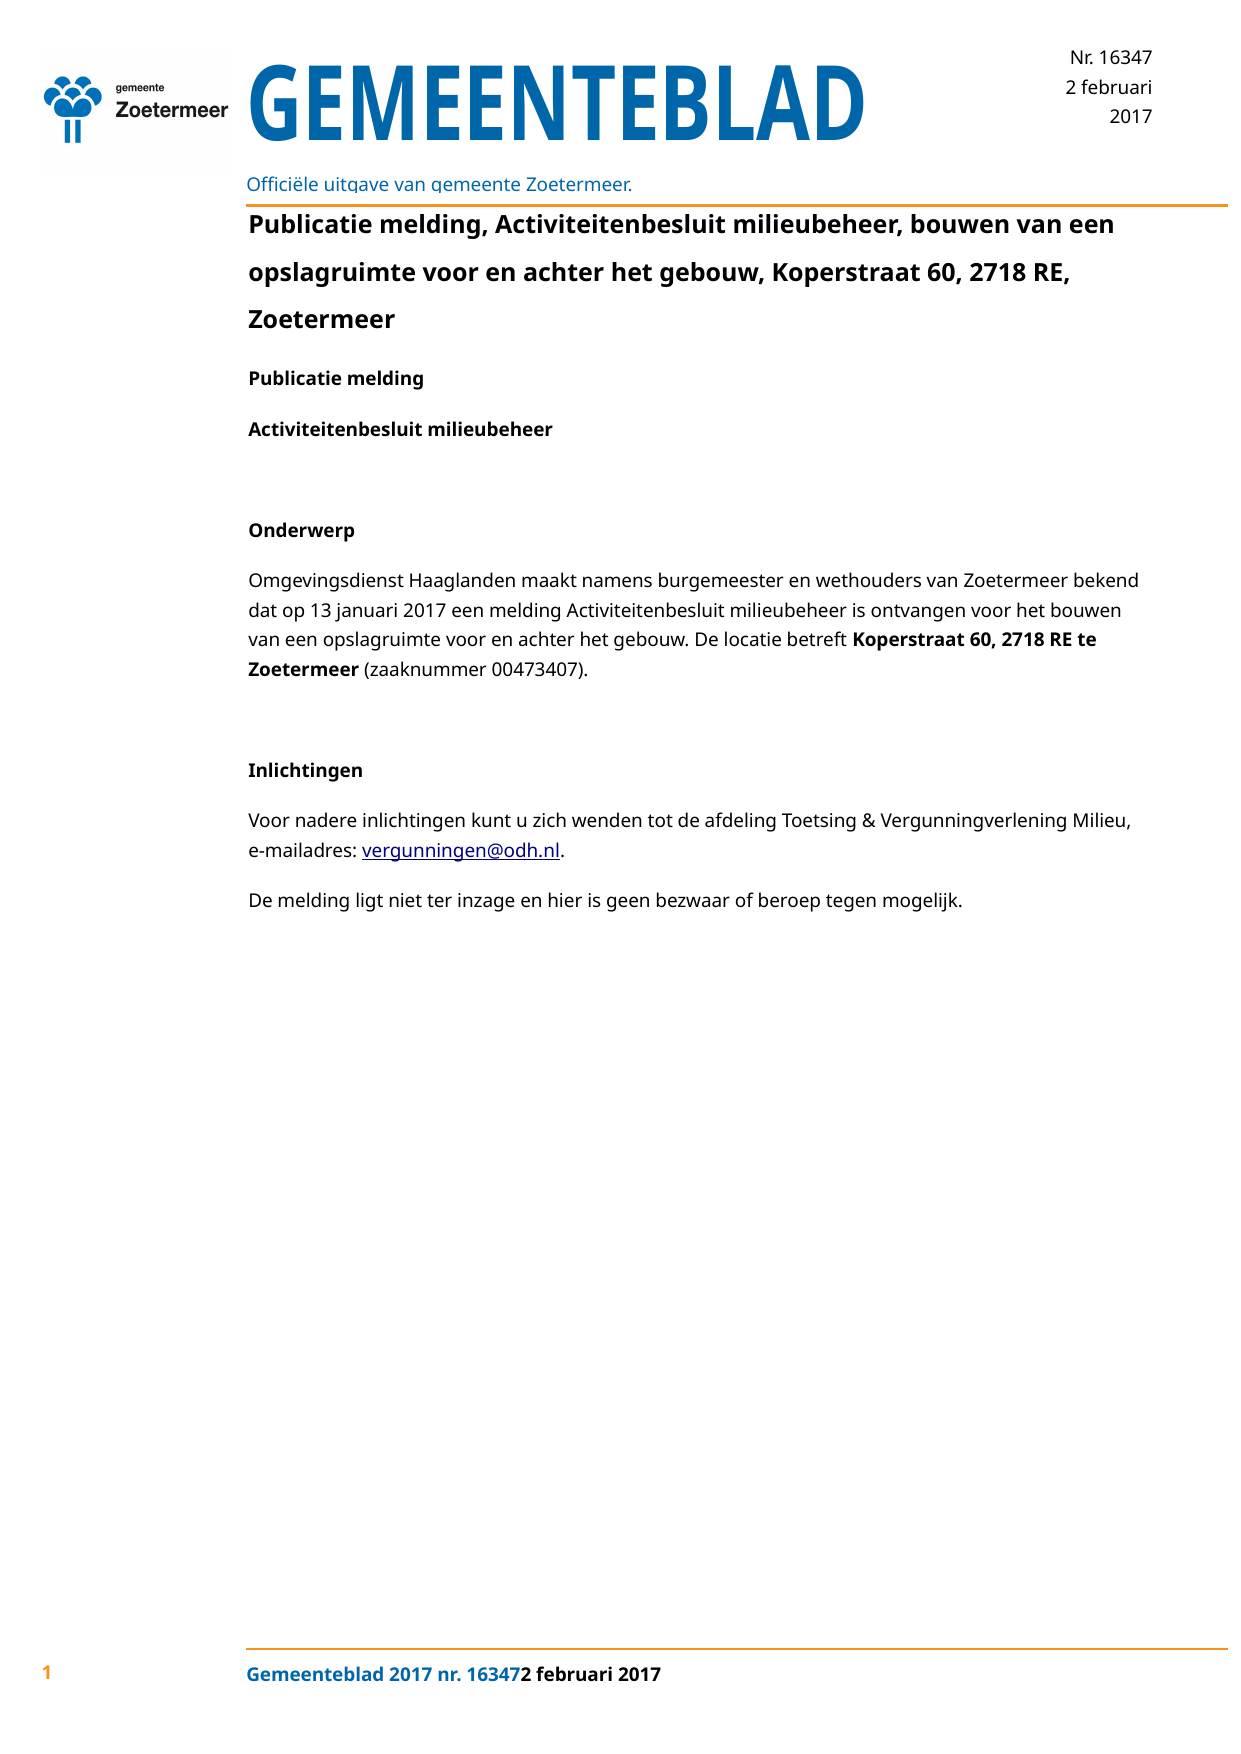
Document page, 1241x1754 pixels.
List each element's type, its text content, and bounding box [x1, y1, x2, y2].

text De melding ligt niet ter inzage en hier is geen bezwaar of beroep tegen mogelijk. [248, 887, 1152, 913]
picture [41, 47, 231, 172]
text Omgevingsdienst Haaglanden maakt namens burgemeester en wethouders van Zoetermeer bekend dat op 13 januari 2017 een melding Activiteitenbesluit milieubeheer is ontvangen voor het bouwen van een opslagruimte voor en achter het gebouw. De locatie betreft Koperstraat 60, 2718 RE te Zoetermeer (zaaknummer 00473407). [248, 567, 1152, 682]
text Inlichtingen [248, 757, 1152, 782]
text Activiteitenbesluit milieubeheer [248, 416, 1152, 442]
text Publicatie melding, Activiteitenbesluit milieubeheer, bouwen van een opslagruimte voor en achter het gebouw, Koperstraat 60, 2718 RE, Zoetermeer [248, 207, 1152, 336]
text Voor nadere inlichtingen kunt u zich wenden tot de afdeling Toetsing & Vergunningverlening Milieu, e-mailadres: vergunningen@odh.nl. [248, 807, 1152, 862]
text Onderwerp [248, 517, 1152, 542]
text Publicatie melding [248, 366, 1152, 391]
